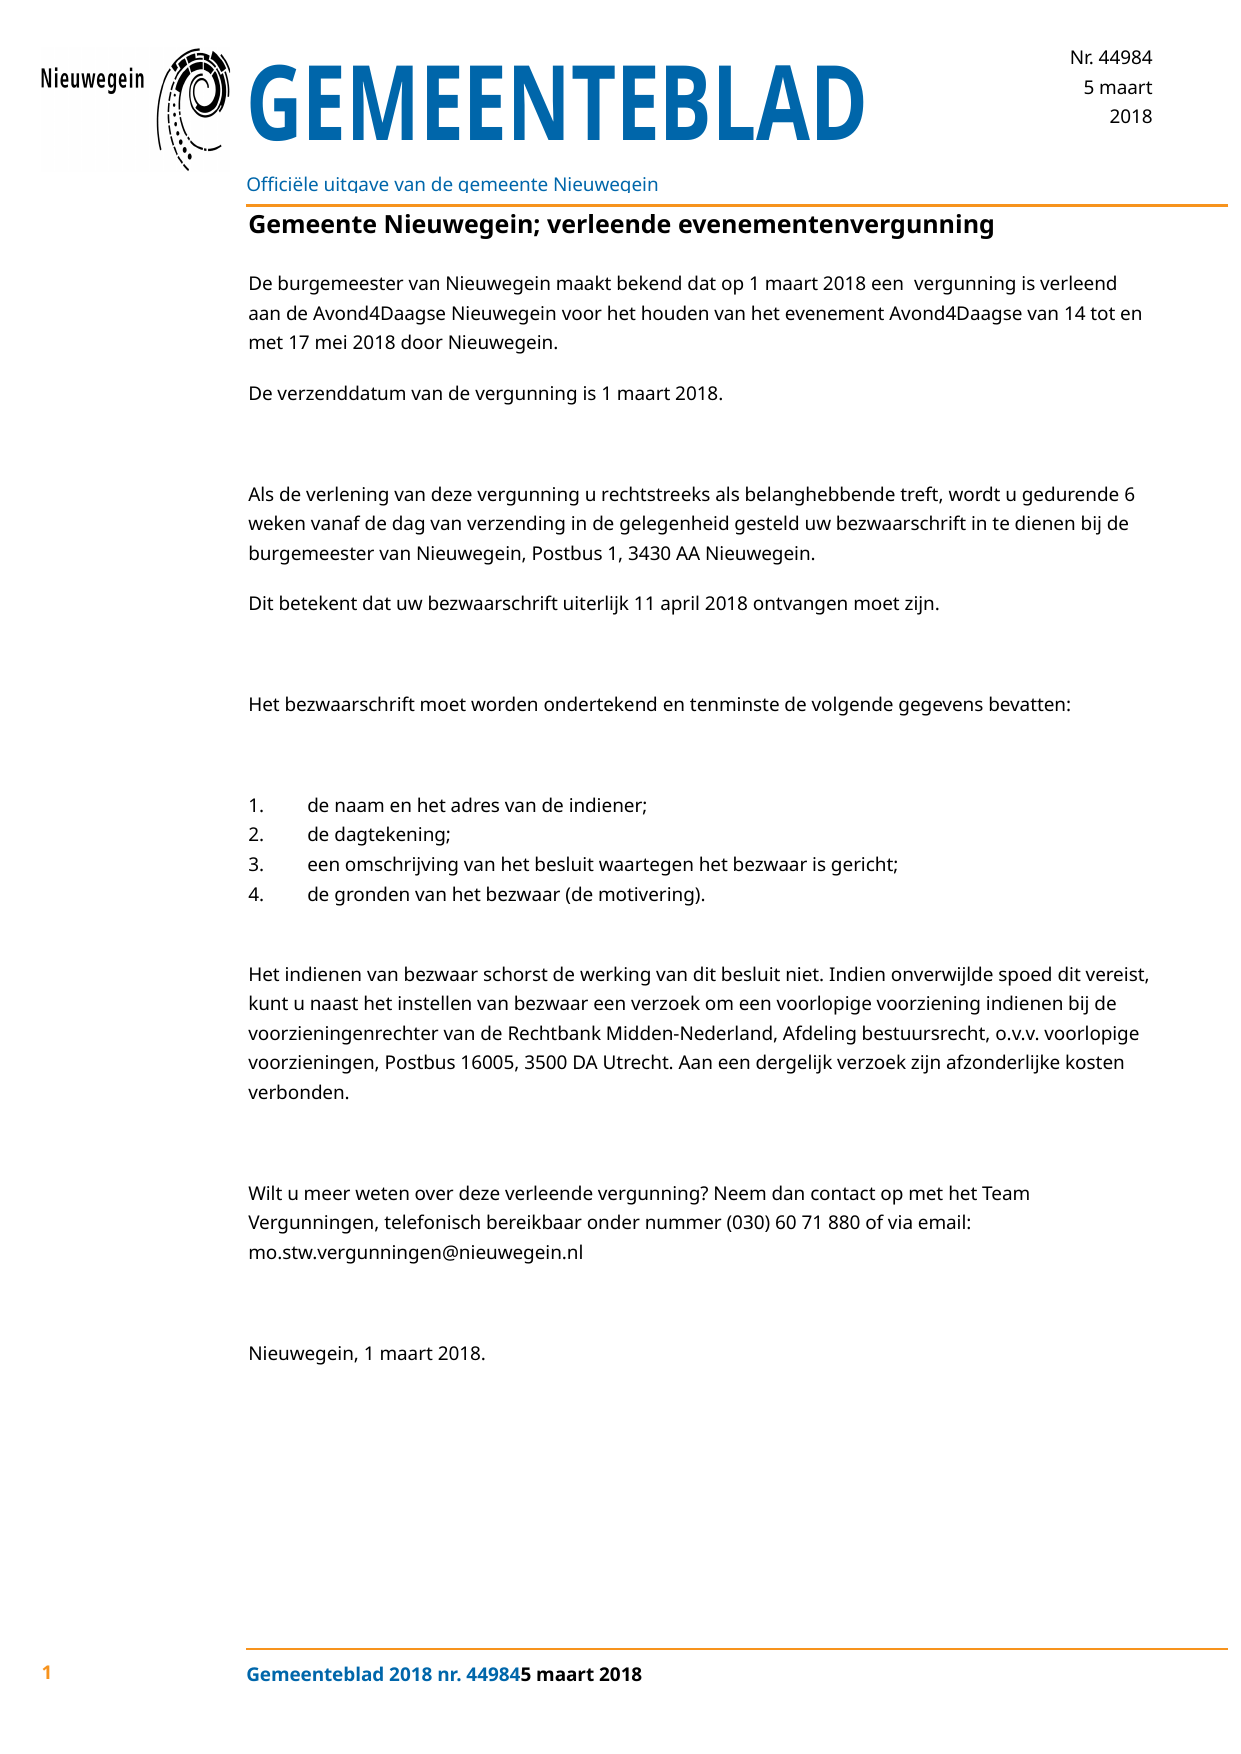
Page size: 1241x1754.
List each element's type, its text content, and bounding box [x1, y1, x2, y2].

text Als de verlening van deze vergunning u rechtstreeks als belanghebbende treft, wordt u gedurende 6 weken vanaf de dag van verzending in de gelegenheid gesteld uw bezwaarschrift in te dienen bij de burgemeester van Nieuwegein, Postbus 1, 3430 AA Nieuwegein. [248, 481, 1152, 566]
text Dit betekent dat uw bezwaarschrift uiterlijk 11 april 2018 ontvangen moet zijn. [248, 590, 1152, 616]
text Het indienen van bezwaar schorst de werking van dit besluit niet. Indien onverwijlde spoed dit vereist, kunt u naast het instellen van bezwaar een verzoek om een voorlopige voorziening indienen bij de voorzieningenrechter van de Rechtbank Midden-Nederland, Afdeling bestuursrecht, o.v.v. voorlopige voorzieningen, Postbus 16005, 3500 DA Utrecht. Aan een dergelijk verzoek zijn afzonderlijke kosten verbonden. [248, 961, 1152, 1105]
list de dagtekening; [248, 822, 1152, 847]
picture [41, 47, 231, 172]
text Nieuwegein, 1 maart 2018. [248, 1340, 1152, 1366]
text De verzenddatum van de vergunning is 1 maart 2018. [248, 380, 1152, 406]
text De burgemeester van Nieuwegein maakt bekend dat op 1 maart 2018 een vergunning is verleend aan de Avond4Daagse Nieuwegein voor het houden van het evenement Avond4Daagse van 14 tot en met 17 mei 2018 door Nieuwegein. [248, 270, 1152, 355]
text Het bezwaarschrift moet worden ondertekend en tenminste de volgende gegevens bevatten: [248, 691, 1152, 717]
list de naam en het adres van de indiener; [248, 792, 1152, 818]
text Gemeente Nieuwegein; verleende evenementenvergunning [248, 207, 1152, 241]
list de gronden van het bezwaar (de motivering). [248, 881, 1152, 906]
list een omschrijving van het besluit waartegen het bezwaar is gericht; [248, 851, 1152, 877]
text Wilt u meer weten over deze verleende vergunning? Neem dan contact op met het Team Vergunningen, telefonisch bereikbaar onder nummer (030) 60 71 880 of via email: mo.stw.vergunningen@nieuwegein.nl [248, 1180, 1152, 1265]
